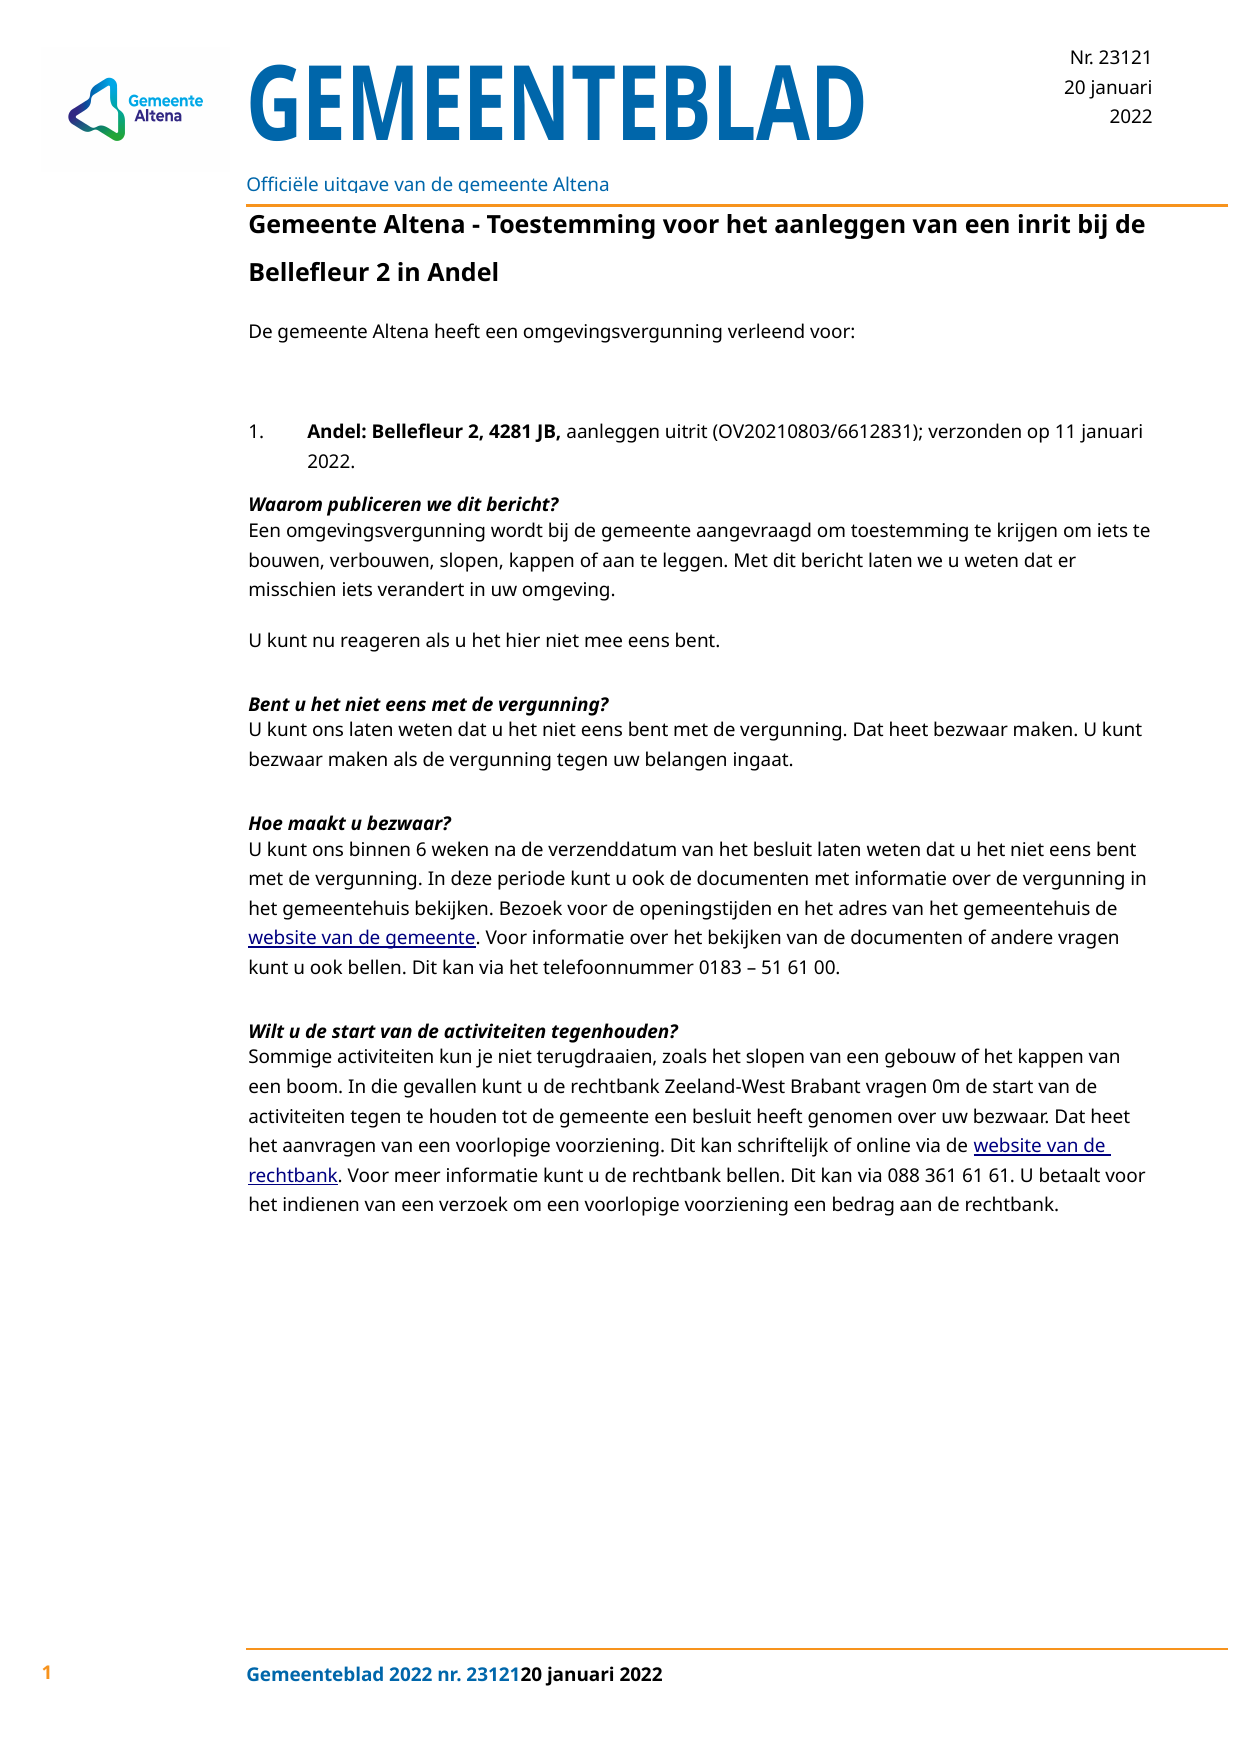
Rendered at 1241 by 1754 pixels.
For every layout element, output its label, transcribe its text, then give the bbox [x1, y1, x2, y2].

text Wilt u de start van de activiteiten tegenhouden? [248, 1018, 1152, 1044]
text Gemeente Altena - Toestemming voor het aanleggen van een inrit bij de Bellefleur 2 in Andel [248, 207, 1152, 288]
text De gemeente Altena heeft een omgevingsvergunning verleend voor: [248, 318, 1152, 344]
list Andel: Bellefleur 2, 4281 JB, aanleggen uitrit (OV20210803/6612831); verzonden op 11 januari 2022. [248, 419, 1152, 474]
text Sommige activiteiten kun je niet terugdraaien, zoals het slopen van een gebouw of het kappen van een boom. In die gevallen kunt u de rechtbank Zeeland-West Brabant vragen 0m de start van de activiteiten tegen te houden tot de gemeente een besluit heeft genomen over uw bezwaar. Dat heet het aanvragen van een voorlopige voorziening. Dit kan schriftelijk of online via de website van de rechtbank. Voor meer informatie kunt u de rechtbank bellen. Dit kan via 088 361 61 61. U betaalt voor het indienen van een verzoek om een voorlopige voorziening een bedrag aan de rechtbank. [248, 1044, 1152, 1217]
text U kunt nu reageren als u het hier niet mee eens bent. [248, 627, 1152, 652]
picture [41, 47, 231, 172]
text Bent u het niet eens met de vergunning? [248, 691, 1152, 716]
text Hoe maakt u bezwaar? [248, 810, 1152, 836]
text Een omgevingsvergunning wordt bij de gemeente aangevraagd om toestemming te krijgen om iets te bouwen, verbouwen, slopen, kappen of aan te leggen. Met dit bericht laten we u weten dat er misschien iets verandert in uw omgeving. [248, 517, 1152, 602]
text Waarom publiceren we dit bericht? [248, 491, 1152, 517]
text U kunt ons laten weten dat u het niet eens bent met de vergunning. Dat heet bezwaar maken. U kunt bezwaar maken als de vergunning tegen uw belangen ingaat. [248, 716, 1152, 772]
text U kunt ons binnen 6 weken na de verzenddatum van het besluit laten weten dat u het niet eens bent met de vergunning. In deze periode kunt u ook de documenten met informatie over de vergunning in het gemeentehuis bekijken. Bezoek voor de openingstijden en het adres van het gemeentehuis de website van de gemeente. Voor informatie over het bekijken van de documenten of andere vragen kunt u ook bellen. Dit kan via het telefoonnummer 0183 – 51 61 00. [248, 836, 1152, 980]
